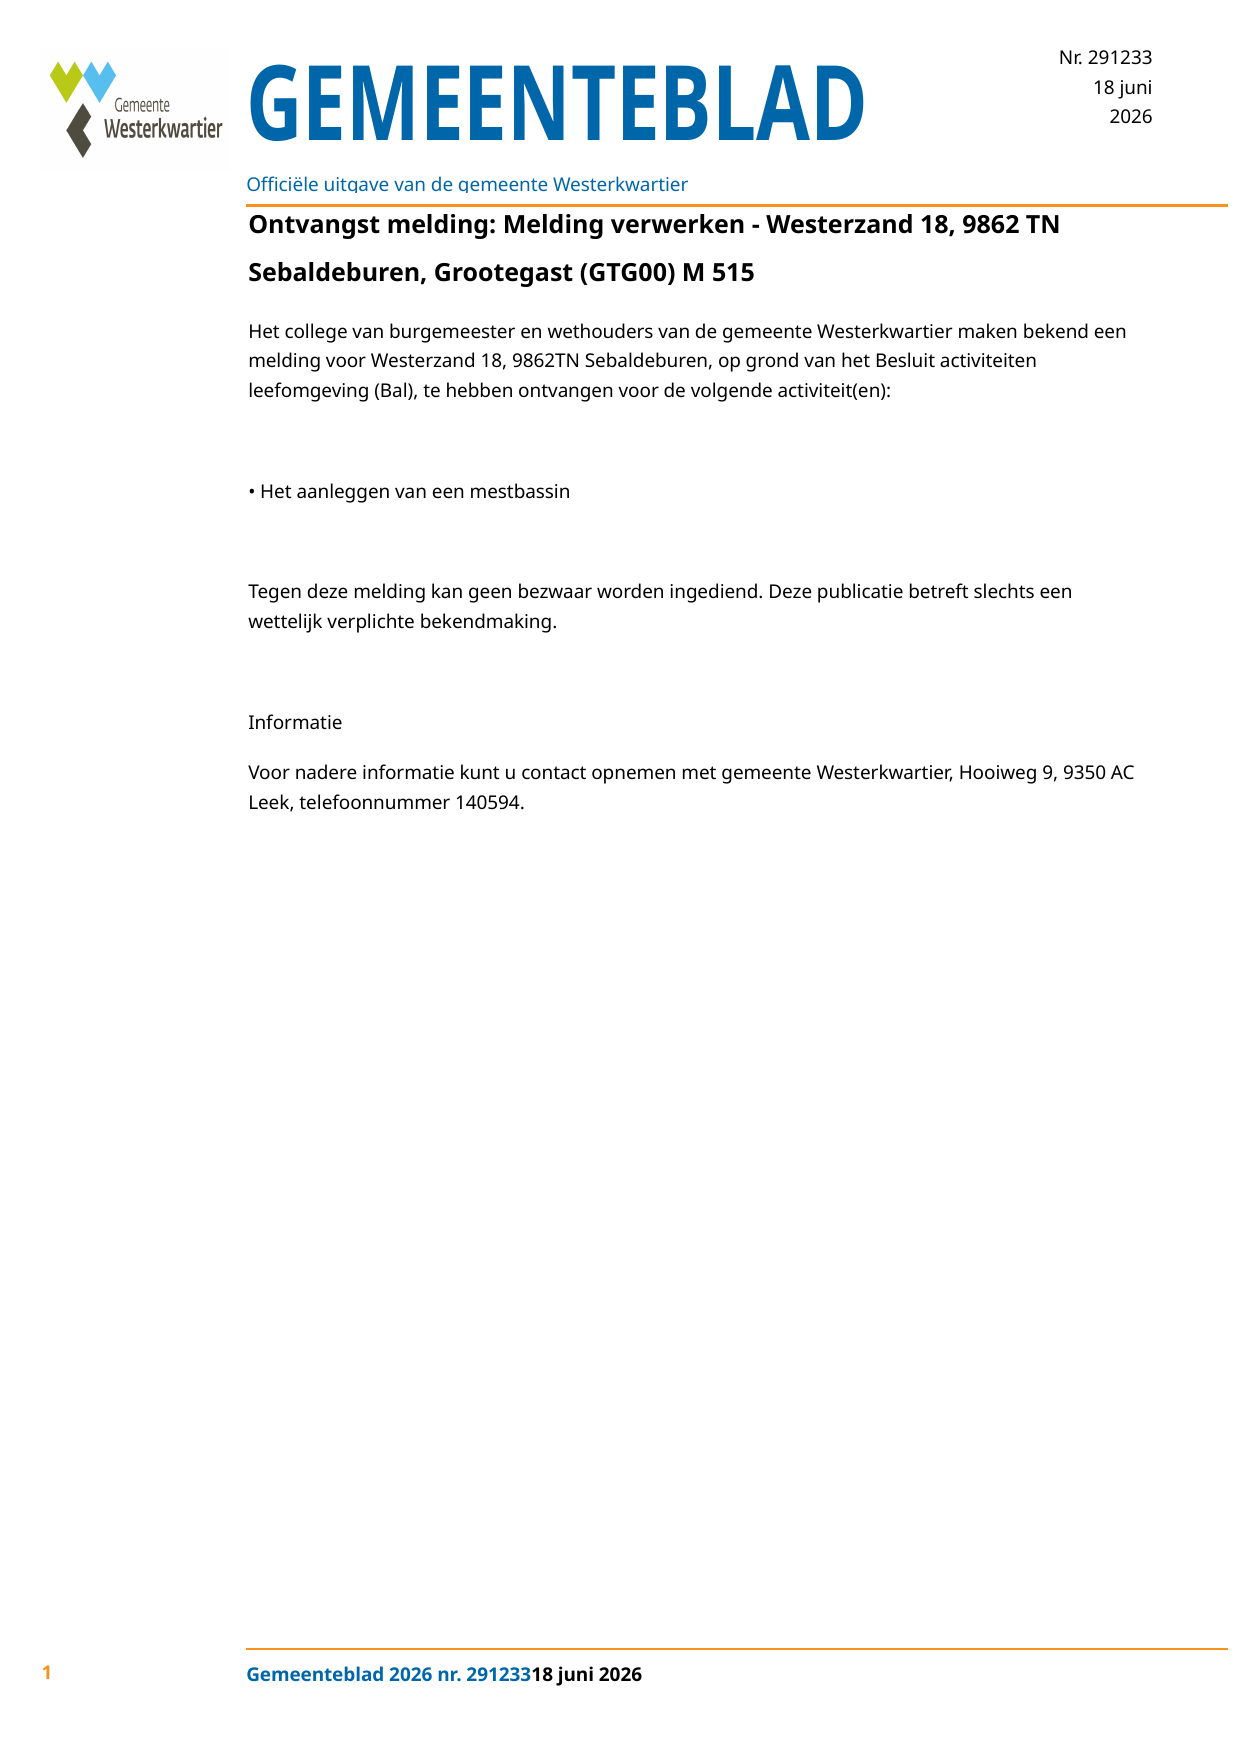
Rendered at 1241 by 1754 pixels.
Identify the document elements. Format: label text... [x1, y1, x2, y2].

text Het college van burgemeester en wethouders van de gemeente Westerkwartier maken bekend een melding voor Westerzand 18, 9862TN Sebaldeburen, op grond van het Besluit activiteiten leefomgeving (Bal), te hebben ontvangen voor de volgende activiteit(en): [248, 318, 1152, 403]
text Voor nadere informatie kunt u contact opnemen met gemeente Westerkwartier, Hooiweg 9, 9350 AC Leek, telefoonnummer 140594. [248, 759, 1152, 815]
text • Het aanleggen van een mestbassin [248, 478, 1152, 504]
text Informatie [248, 709, 1152, 735]
text Tegen deze melding kan geen bezwaar worden ingediend. Deze publicatie betreft slechts een wettelijk verplichte bekendmaking. [248, 579, 1152, 634]
text Ontvangst melding: Melding verwerken - Westerzand 18, 9862 TN Sebaldeburen, Grootegast (GTG00) M 515 [248, 207, 1152, 288]
picture [41, 47, 231, 172]
